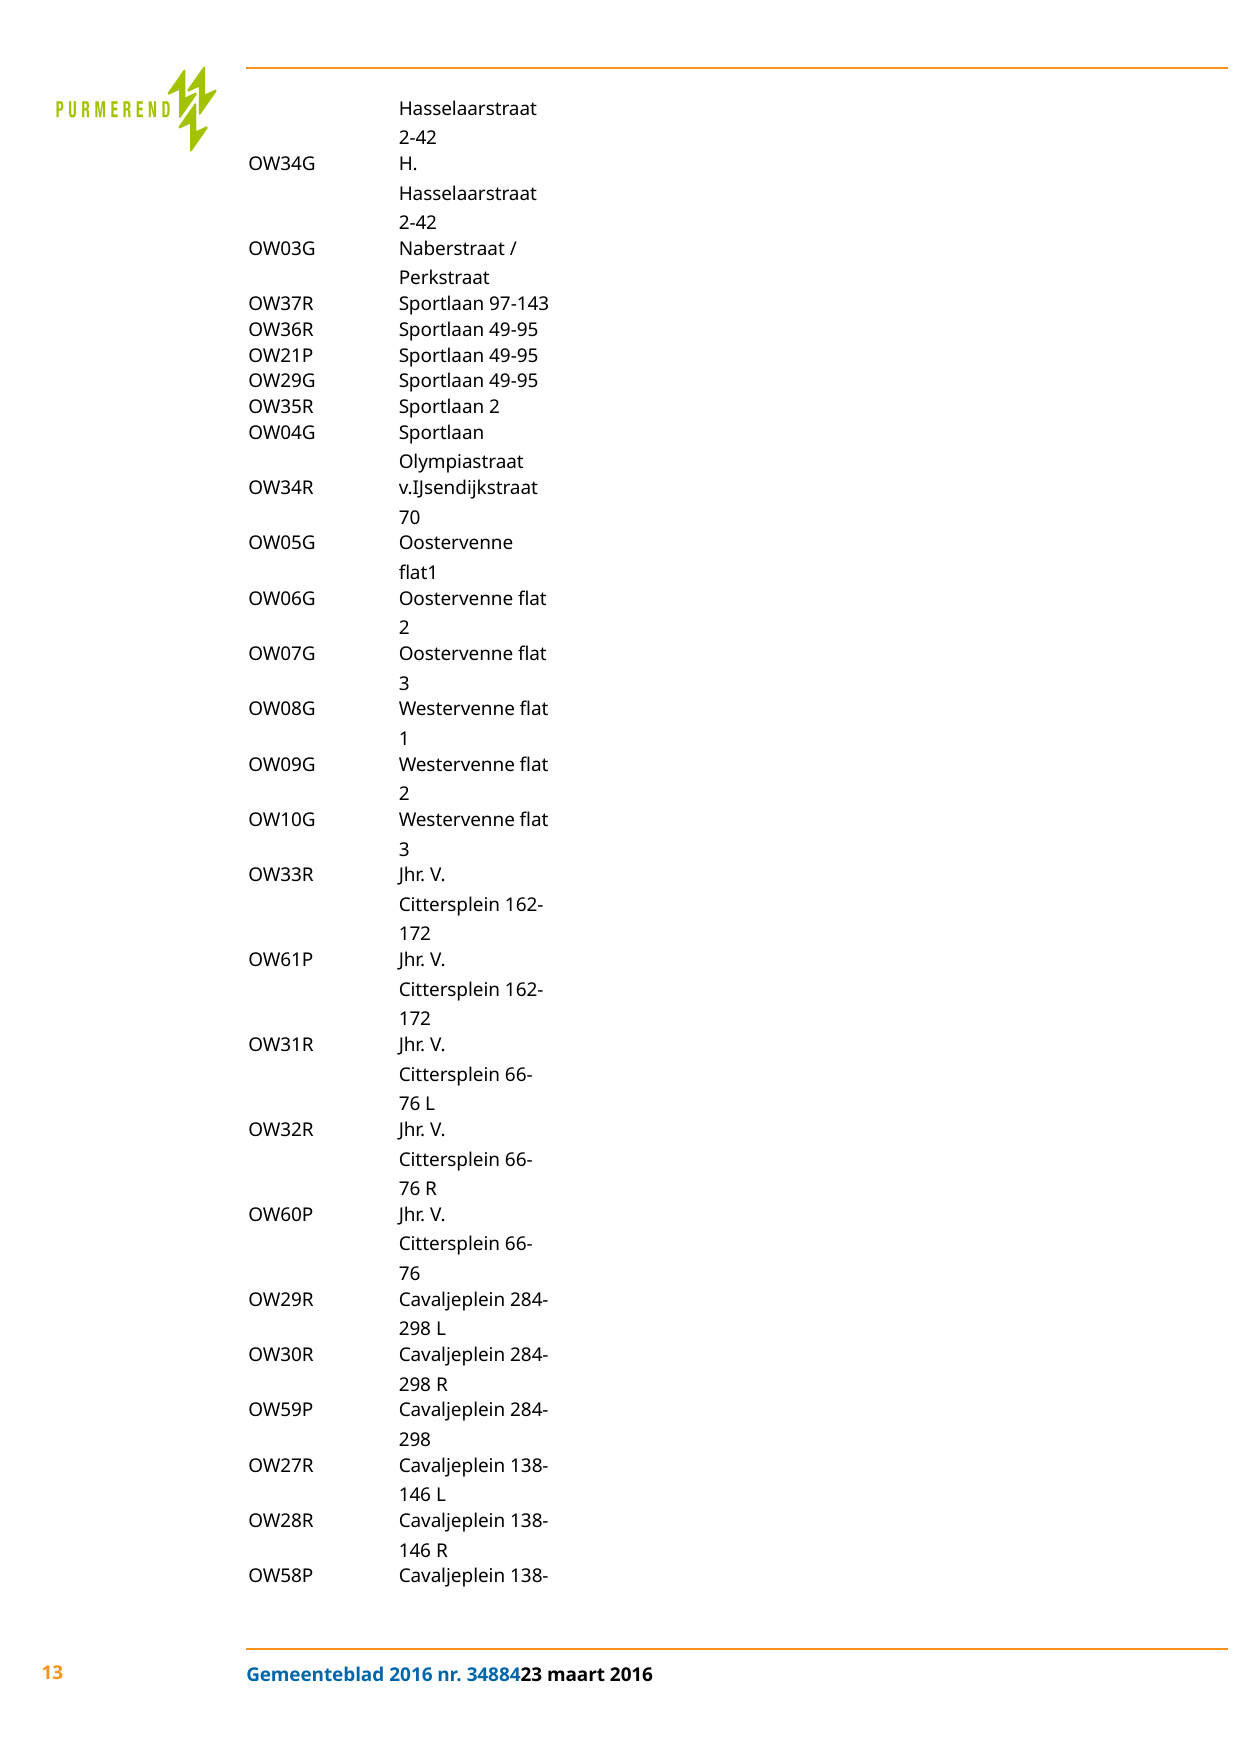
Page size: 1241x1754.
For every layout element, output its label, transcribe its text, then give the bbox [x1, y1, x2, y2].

table_cell [248, 95, 398, 150]
table_cell OW37R [248, 290, 398, 316]
table_cell OW29G [248, 368, 398, 393]
table_cell [549, 316, 700, 342]
table_cell OW06G [248, 585, 398, 640]
table_cell OW21P [248, 342, 398, 367]
table_cell [549, 474, 700, 529]
table_cell [549, 235, 700, 290]
table_cell OW59P [248, 1397, 398, 1452]
table_cell OW61P [248, 946, 398, 1031]
table_cell [549, 150, 700, 235]
table_cell [549, 1031, 700, 1116]
table_cell OW60P [248, 1201, 398, 1286]
table_cell [549, 1116, 700, 1201]
table_cell Westervenne flat 3 [399, 806, 549, 861]
table_cell Sportlaan 2 [399, 393, 549, 419]
table_cell OW31R [248, 1031, 398, 1116]
table_cell OW35R [248, 393, 398, 419]
table_cell [549, 1286, 700, 1341]
table_cell [549, 419, 700, 474]
table_cell [549, 640, 700, 696]
table_cell [549, 290, 700, 316]
table_cell Oostervenne flat 2 [399, 585, 549, 640]
table_cell [549, 95, 700, 150]
table_cell H. Hasselaarstraat 2-42 [399, 150, 549, 235]
table_cell OW03G [248, 235, 398, 290]
table_cell [549, 393, 700, 419]
table_cell OW36R [248, 316, 398, 342]
table_cell [549, 751, 700, 806]
table_cell [549, 1507, 700, 1562]
table_cell Jhr. V. Cittersplein 162-172 [399, 946, 549, 1031]
table_cell [549, 342, 700, 367]
table_cell Westervenne flat 1 [399, 696, 549, 751]
table_cell v.IJsendijkstraat 70 [399, 474, 549, 529]
table_cell [549, 1397, 700, 1452]
table_cell [549, 806, 700, 861]
table_cell [549, 585, 700, 640]
table_cell OW30R [248, 1341, 398, 1397]
table_cell OW04G [248, 419, 398, 474]
table_cell Cavaljeplein 138- [399, 1563, 549, 1588]
table_cell Oostervenne flat1 [399, 530, 549, 585]
table_cell Sportlaan Olympiastraat [399, 419, 549, 474]
table_cell OW09G [248, 751, 398, 806]
table_cell OW07G [248, 640, 398, 696]
table_cell Jhr. V. Cittersplein 66-76 L [399, 1031, 549, 1116]
table_cell OW34R [248, 474, 398, 529]
table_cell OW05G [248, 530, 398, 585]
table_cell Jhr. V. Cittersplein 66-76 [399, 1201, 549, 1286]
table_cell Jhr. V. Cittersplein 162-172 [399, 861, 549, 946]
table_cell OW27R [248, 1452, 398, 1507]
table_cell [549, 1452, 700, 1507]
table_cell [549, 946, 700, 1031]
table_cell Cavaljeplein 284-298 R [399, 1341, 549, 1397]
table_cell OW29R [248, 1286, 398, 1341]
table_cell OW32R [248, 1116, 398, 1201]
table_cell OW58P [248, 1563, 398, 1588]
table_cell Westervenne flat 2 [399, 751, 549, 806]
table_cell OW10G [248, 806, 398, 861]
table_cell Sportlaan 49-95 [399, 342, 549, 367]
table_cell [549, 1563, 700, 1588]
table_cell [549, 1201, 700, 1286]
table_cell OW34G [248, 150, 398, 235]
table_cell [549, 530, 700, 585]
table_cell Sportlaan 49-95 [399, 316, 549, 342]
table_cell Cavaljeplein 138-146 R [399, 1507, 549, 1562]
table_cell Jhr. V. Cittersplein 66-76 R [399, 1116, 549, 1201]
table_cell OW33R [248, 861, 398, 946]
table_cell Hasselaarstraat 2-42 [399, 95, 549, 150]
table_cell [549, 1341, 700, 1397]
table_cell Cavaljeplein 284-298 [399, 1397, 549, 1452]
table_cell Sportlaan 49-95 [399, 368, 549, 393]
table_cell Sportlaan 97-143 [399, 290, 549, 316]
table_cell Cavaljeplein 284-298 L [399, 1286, 549, 1341]
table_cell [549, 368, 700, 393]
table_cell [549, 696, 700, 751]
table_cell Cavaljeplein 138-146 L [399, 1452, 549, 1507]
table_cell Naberstraat / Perkstraat [399, 235, 549, 290]
table_cell Oostervenne flat 3 [399, 640, 549, 696]
picture [41, 47, 231, 172]
table_cell OW28R [248, 1507, 398, 1562]
table_cell OW08G [248, 696, 398, 751]
table_cell [549, 861, 700, 946]
